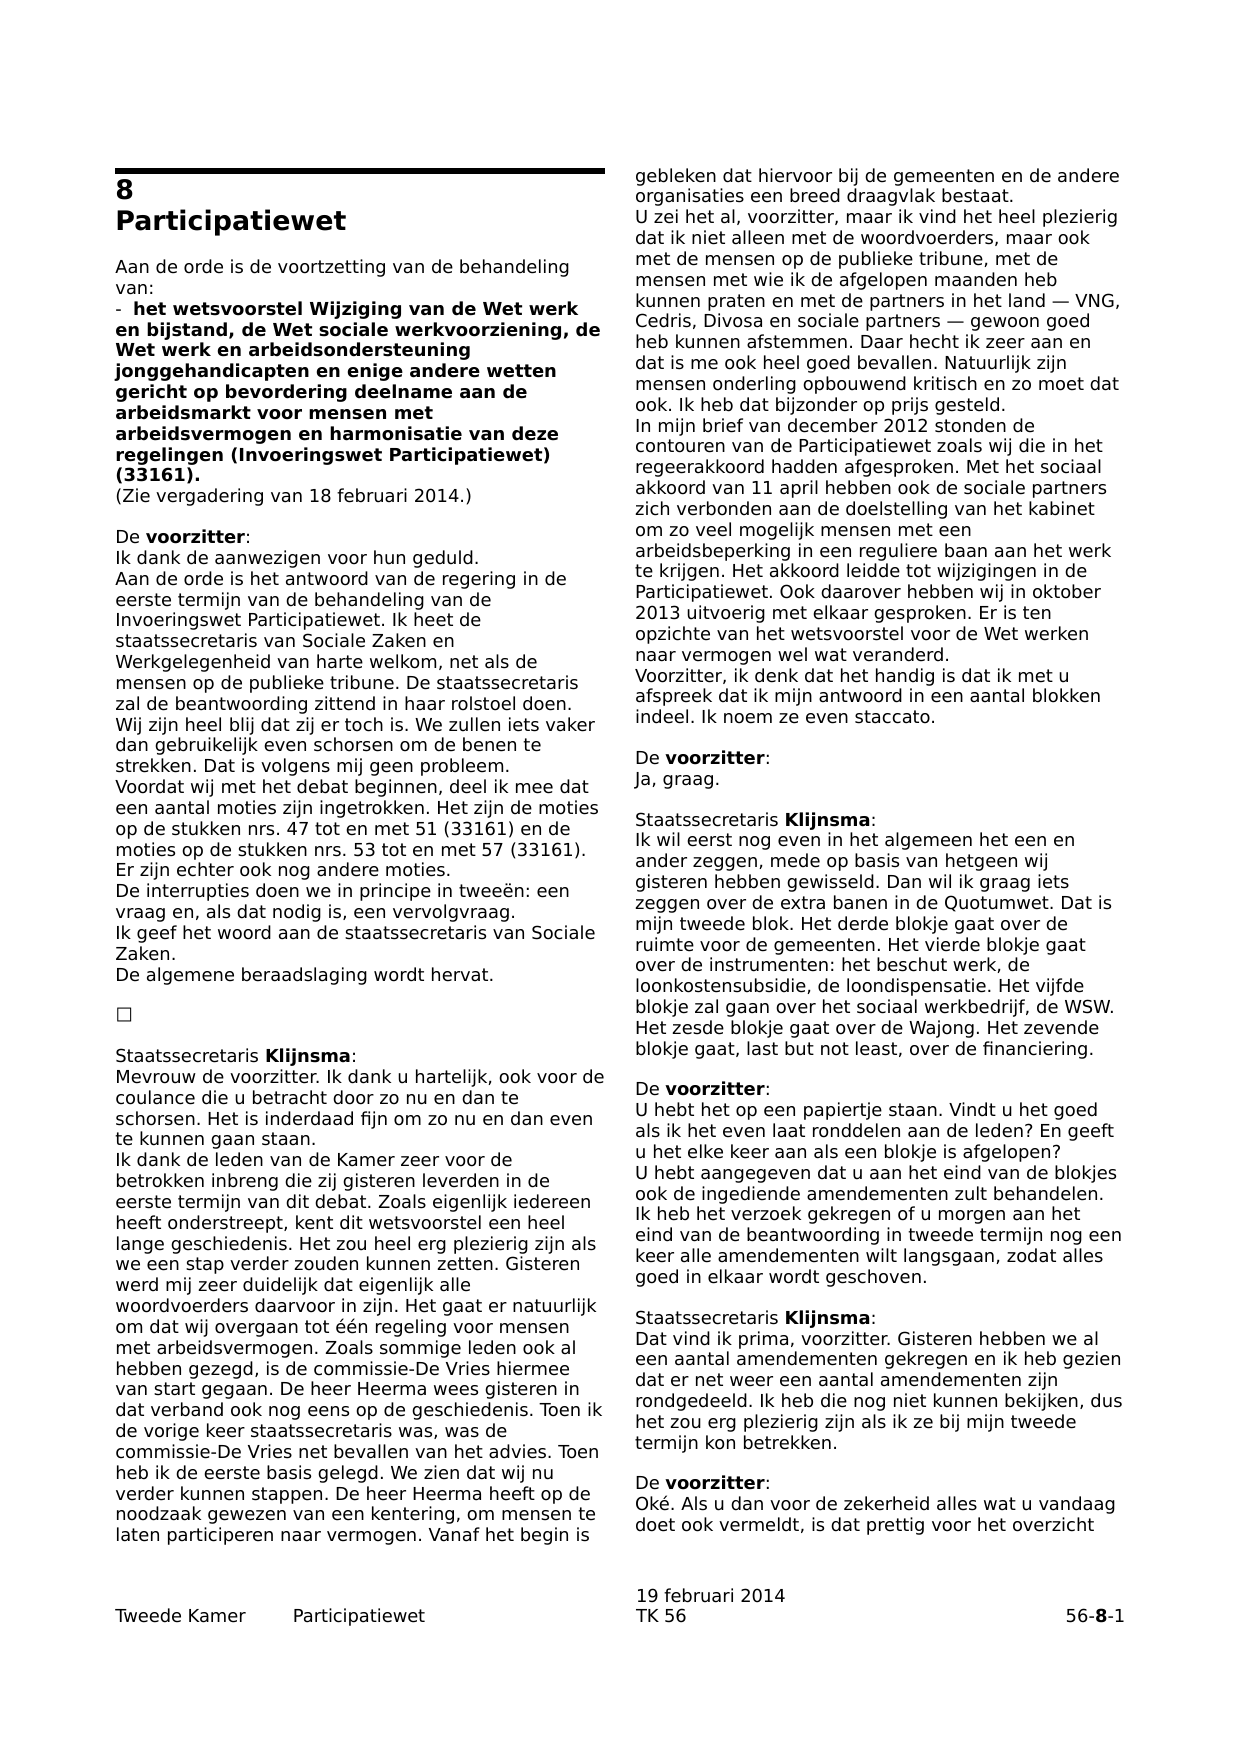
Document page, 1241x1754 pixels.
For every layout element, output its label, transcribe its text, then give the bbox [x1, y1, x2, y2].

text Staatssecretaris Klijnsma: [635, 1307, 1125, 1328]
text (Zie vergadering van 18 februari 2014.) [115, 486, 605, 507]
text Staatssecretaris Klijnsma: [635, 809, 1125, 830]
text Ik dank de leden van de Kamer zeer voor de betrokken inbreng die zij gisteren leverden in de eerste termijn van dit debat. Zoals eigenlijk iedereen heeft onderstreept, kent dit wetsvoorstel een heel lange geschiedenis. Het zou heel erg plezierig zijn als we een stap verder zouden kunnen zetten. Gisteren werd mij zeer duidelijk dat eigenlijk alle woordvoerders daarvoor in zijn. Het gaat er natuurlijk om dat wij overgaan tot één regeling voor mensen met arbeidsvermogen. Zoals sommige leden ook al hebben gezegd, is de commissie-De Vries hiermee van start gegaan. De heer Heerma wees gisteren in dat verband ook nog eens op de geschiedenis. Toen ik de vorige keer staatssecretaris was, was de commissie-De Vries net bevallen van het advies. Toen heb ik de eerste basis gelegd. We zien dat wij nu verder kunnen stappen. De heer Heerma heeft op de noodzaak gewezen van een kentering, om mensen te laten participeren naar vermogen. Vanaf het begin is [115, 1150, 605, 1546]
text gebleken dat hiervoor bij de gemeenten en de andere organisaties een breed draagvlak bestaat. [635, 165, 1125, 207]
text Ik dank de aanwezigen voor hun geduld. [115, 548, 605, 568]
text Aan de orde is het antwoord van de regering in de eerste termijn van de behandeling van de Invoeringswet Participatiewet. Ik heet de staatssecretaris van Sociale Zaken en Werkgelegenheid van harte welkom, net als de mensen op de publieke tribune. De staatssecretaris zal de beantwoording zittend in haar rolstoel doen. Wij zijn heel blij dat zij er toch is. We zullen iets vaker dan gebruikelijk even schorsen om de benen te strekken. Dat is volgens mij geen probleem. [115, 568, 605, 777]
text In mijn brief van december 2012 stonden de contouren van de Participatiewet zoals wij die in het regeerakkoord hadden afgesproken. Met het sociaal akkoord van 11 april hebben ook de sociale partners zich verbonden aan de doelstelling van het kabinet om zo veel mogelijk mensen met een arbeidsbeperking in een reguliere baan aan het werk te krijgen. Het akkoord leidde tot wijzigingen in de Participatiewet. Ook daarover hebben wij in oktober 2013 uitvoerig met elkaar gesproken. Er is ten opzichte van het wetsvoorstel voor de Wet werken naar vermogen wel wat veranderd. [635, 415, 1125, 665]
text Ja, graag. [635, 768, 1125, 789]
text Dat vind ik prima, voorzitter. Gisteren hebben we al een aantal amendementen gekregen en ik heb gezien dat er net weer een aantal amendementen zijn rondgedeeld. Ik heb die nog niet kunnen bekijken, dus het zou erg plezierig zijn als ik ze bij mijn tweede termijn kon betrekken. [635, 1328, 1125, 1453]
text U zei het al, voorzitter, maar ik vind het heel plezierig dat ik niet alleen met de woordvoerders, maar ook met de mensen op de publieke tribune, met de mensen met wie ik de afgelopen maanden heb kunnen praten en met de partners in het land — VNG, Cedris, Divosa en sociale partners — gewoon goed heb kunnen afstemmen. Daar hecht ik zeer aan en dat is me ook heel goed bevallen. Natuurlijk zijn mensen onderling opbouwend kritisch en zo moet dat ook. Ik heb dat bijzonder op prijs gesteld. [635, 207, 1125, 415]
text Oké. Als u dan voor de zekerheid alles wat u vandaag doet ook vermeldt, is dat prettig voor het overzicht [635, 1494, 1125, 1536]
text Ik wil eerst nog even in het algemeen het een en ander zeggen, mede op basis van hetgeen wij gisteren hebben gewisseld. Dan wil ik graag iets zeggen over de extra banen in de Quotumwet. Dat is mijn tweede blok. Het derde blokje gaat over de ruimte voor de gemeenten. Het vierde blokje gaat over de instrumenten: het beschut werk, de loonkostensubsidie, de loondispensatie. Het vijfde blokje zal gaan over het sociaal werkbedrijf, de WSW. Het zesde blokje gaat over de Wajong. Het zevende blokje gaat, last but not least, over de financiering. [635, 830, 1125, 1059]
text De algemene beraadslaging wordt hervat. [115, 964, 605, 985]
text U hebt het op een papiertje staan. Vindt u het goed als ik het even laat ronddelen aan de leden? En geeft u het elke keer aan als een blokje is afgelopen? [635, 1100, 1125, 1162]
text De voorzitter: [635, 1079, 1125, 1100]
text Voordat wij met het debat beginnen, deel ik mee dat een aantal moties zijn ingetrokken. Het zijn de moties op de stukken nrs. 47 tot en met 51 (33161) en de moties op de stukken nrs. 53 tot en met 57 (33161). Er zijn echter ook nog andere moties. [115, 777, 605, 881]
text De interrupties doen we in principe in tweeën: een vraag en, als dat nodig is, een vervolgvraag. [115, 881, 605, 923]
list het wetsvoorstel Wijziging van de Wet werk en bijstand, de Wet sociale werkvoorziening, de Wet werk en arbeidsondersteuning jonggehandicapten en enige andere wetten gericht op bevordering deelname aan de arbeidsmarkt voor mensen met arbeidsvermogen en harmonisatie van deze regelingen (Invoeringswet Participatiewet) (33161). [115, 298, 605, 486]
text Staatssecretaris Klijnsma: [115, 1046, 605, 1067]
text De voorzitter: [115, 527, 605, 548]
text De voorzitter: [635, 748, 1125, 768]
text Voorzitter, ik denk dat het handig is dat ik met u afspreek dat ik mijn antwoord in een aantal blokken indeel. Ik noem ze even staccato. [635, 665, 1125, 728]
text De voorzitter: [635, 1473, 1125, 1494]
text U hebt aangegeven dat u aan het eind van de blokjes ook de ingediende amendementen zult behandelen. Ik heb het verzoek gekregen of u morgen aan het eind van de beantwoording in tweede termijn nog een keer alle amendementen wilt langsgaan, zodat alles goed in elkaar wordt geschoven. [635, 1162, 1125, 1287]
title 8 Participatiewet [115, 174, 605, 237]
text ⬜ [115, 1005, 605, 1026]
text Ik geef het woord aan de staatssecretaris van Sociale Zaken. [115, 923, 605, 964]
text Mevrouw de voorzitter. Ik dank u hartelijk, ook voor de coulance die u betracht door zo nu en dan te schorsen. Het is inderdaad fijn om zo nu en dan even te kunnen gaan staan. [115, 1067, 605, 1150]
text Aan de orde is de voortzetting van de behandeling van: [115, 257, 605, 298]
